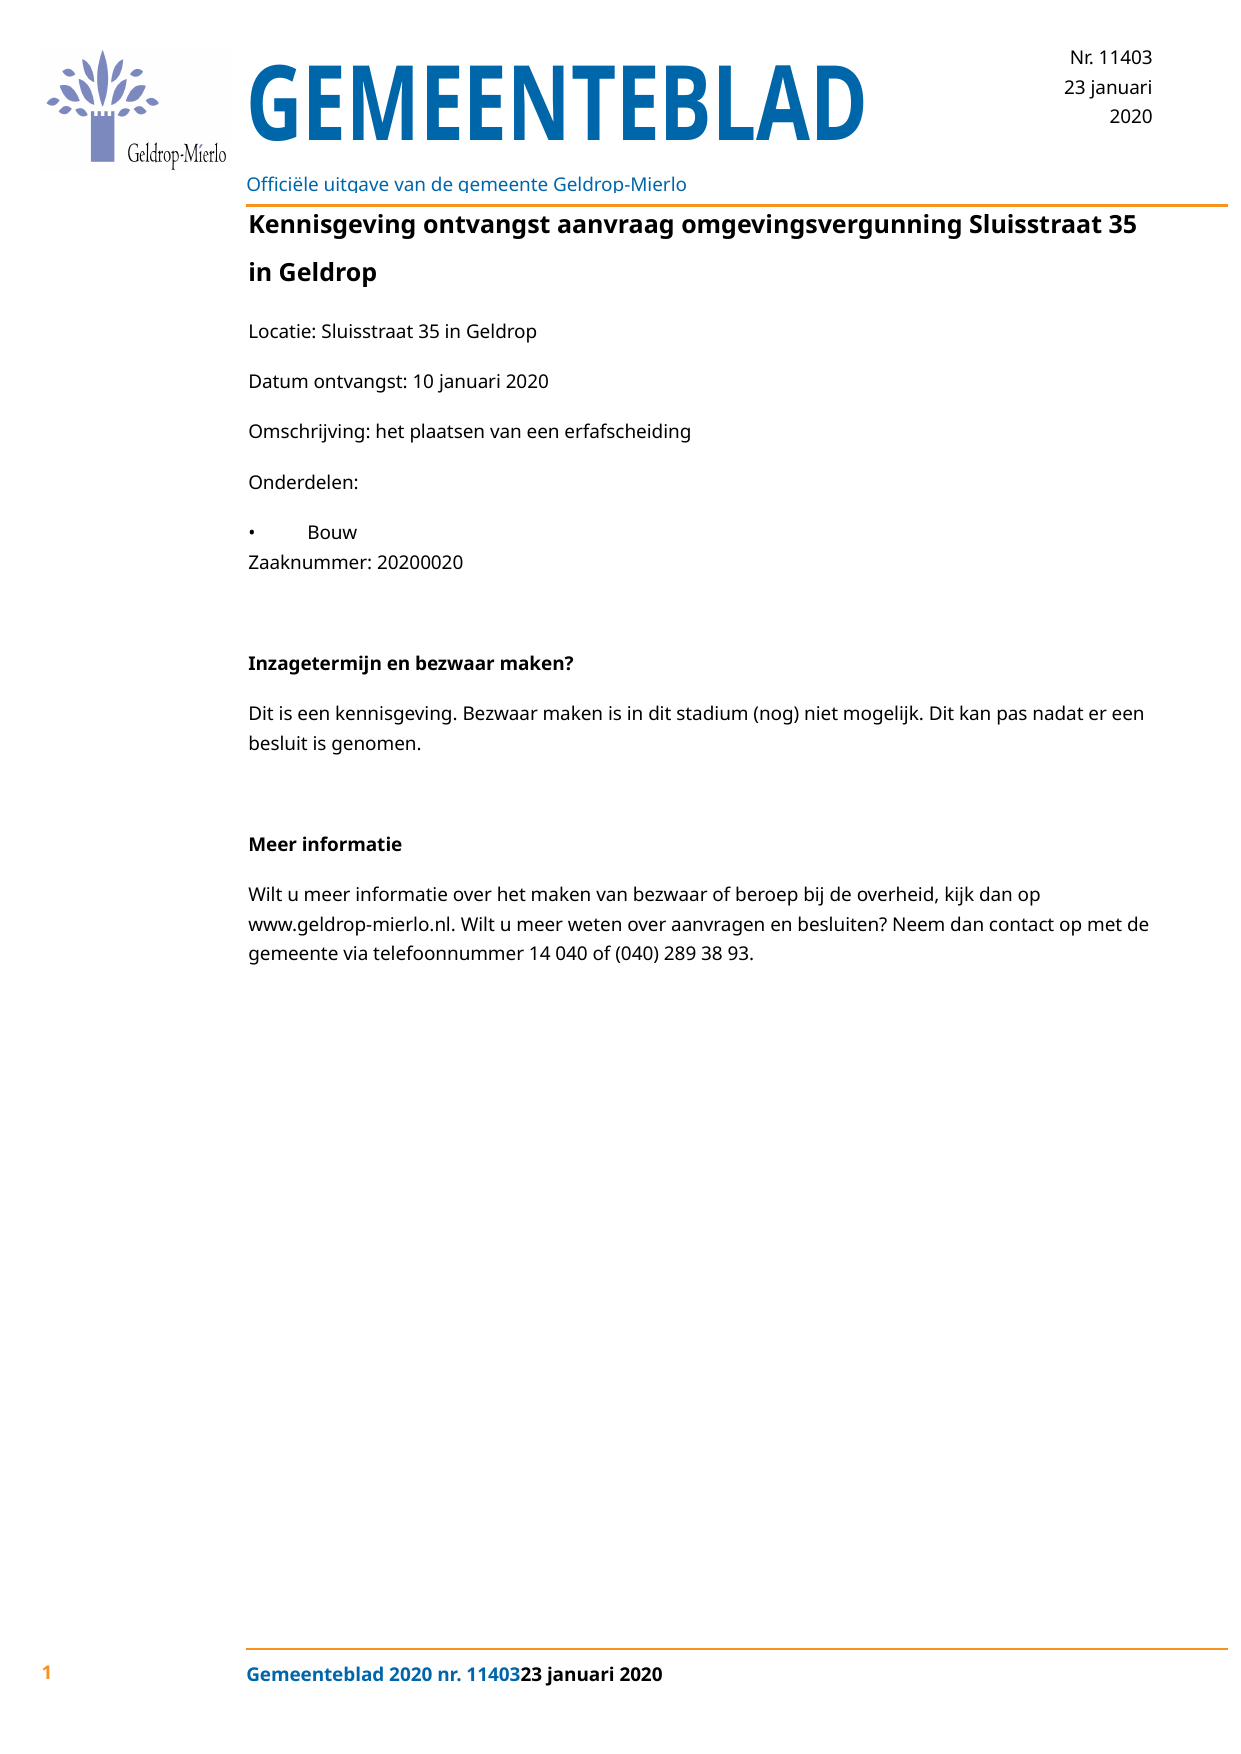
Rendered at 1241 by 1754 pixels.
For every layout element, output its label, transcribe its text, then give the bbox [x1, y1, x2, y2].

text Zaaknummer: 20200020 [248, 549, 1152, 575]
text Inzagetermijn en bezwaar maken? [248, 650, 1152, 676]
text Meer informatie [248, 831, 1152, 857]
text Locatie: Sluisstraat 35 in Geldrop [248, 318, 1152, 344]
text Dit is een kennisgeving. Bezwaar maken is in dit stadium (nog) niet mogelijk. Dit kan pas nadat er een besluit is genomen. [248, 700, 1152, 756]
text Wilt u meer informatie over het maken van bezwaar of beroep bij de overheid, kijk dan op www.geldrop-mierlo.nl. Wilt u meer weten over aanvragen en besluiten? Neem dan contact op met de gemeente via telefoonnummer 14 040 of (040) 289 38 93. [248, 881, 1152, 966]
text Kennisgeving ontvangst aanvraag omgevingsvergunning Sluisstraat 35 in Geldrop [248, 207, 1152, 288]
text Omschrijving: het plaatsen van een erfafscheiding [248, 419, 1152, 444]
text Datum ontvangst: 10 januari 2020 [248, 368, 1152, 394]
text Onderdelen: [248, 469, 1152, 495]
list Bouw [248, 519, 1152, 545]
picture [41, 47, 231, 172]
